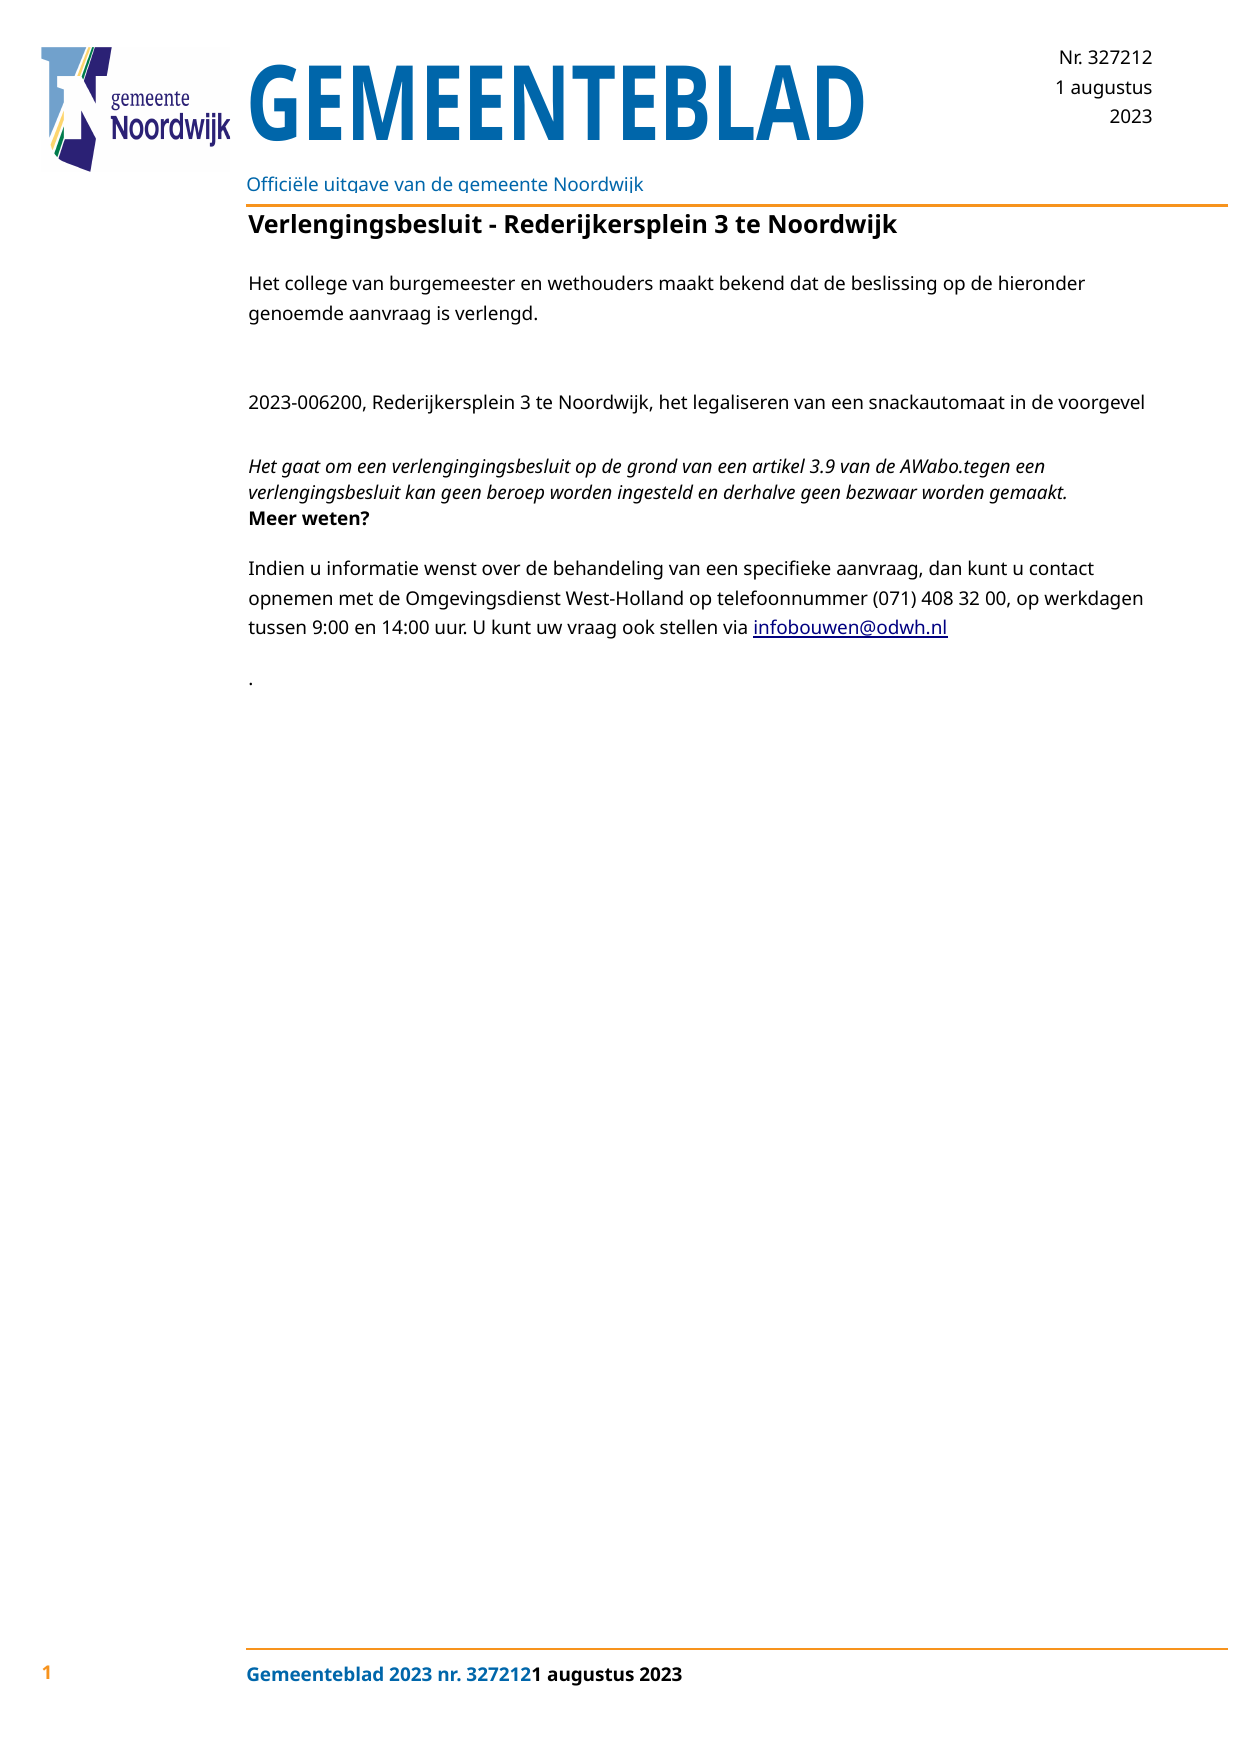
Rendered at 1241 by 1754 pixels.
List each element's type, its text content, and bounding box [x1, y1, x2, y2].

text 2023-006200, Rederijkersplein 3 te Noordwijk, het legaliseren van een snackautomaat in de voorgevel [248, 389, 1152, 415]
text Indien u informatie wenst over de behandeling van een specifieke aanvraag, dan kunt u contact opnemen met de Omgevingsdienst West-Holland op telefoonnummer (071) 408 32 00, op werkdagen tussen 9:00 en 14:00 uur. U kunt uw vraag ook stellen via infobouwen@odwh.nl [248, 555, 1152, 640]
text Het gaat om een verlengingingsbesluit op de grond van een artikel 3.9 van de AWabo.tegen een verlengingsbesluit kan geen beroep worden ingesteld en derhalve geen bezwaar worden gemaakt. [248, 453, 1152, 505]
text Het college van burgemeester en wethouders maakt bekend dat de beslissing op de hieronder genoemde aanvraag is verlengd. [248, 270, 1152, 326]
text . [248, 665, 1152, 691]
text Verlengingsbesluit - Rederijkersplein 3 te Noordwijk [248, 207, 1152, 241]
text Meer weten? [248, 505, 1152, 531]
picture [41, 47, 231, 172]
